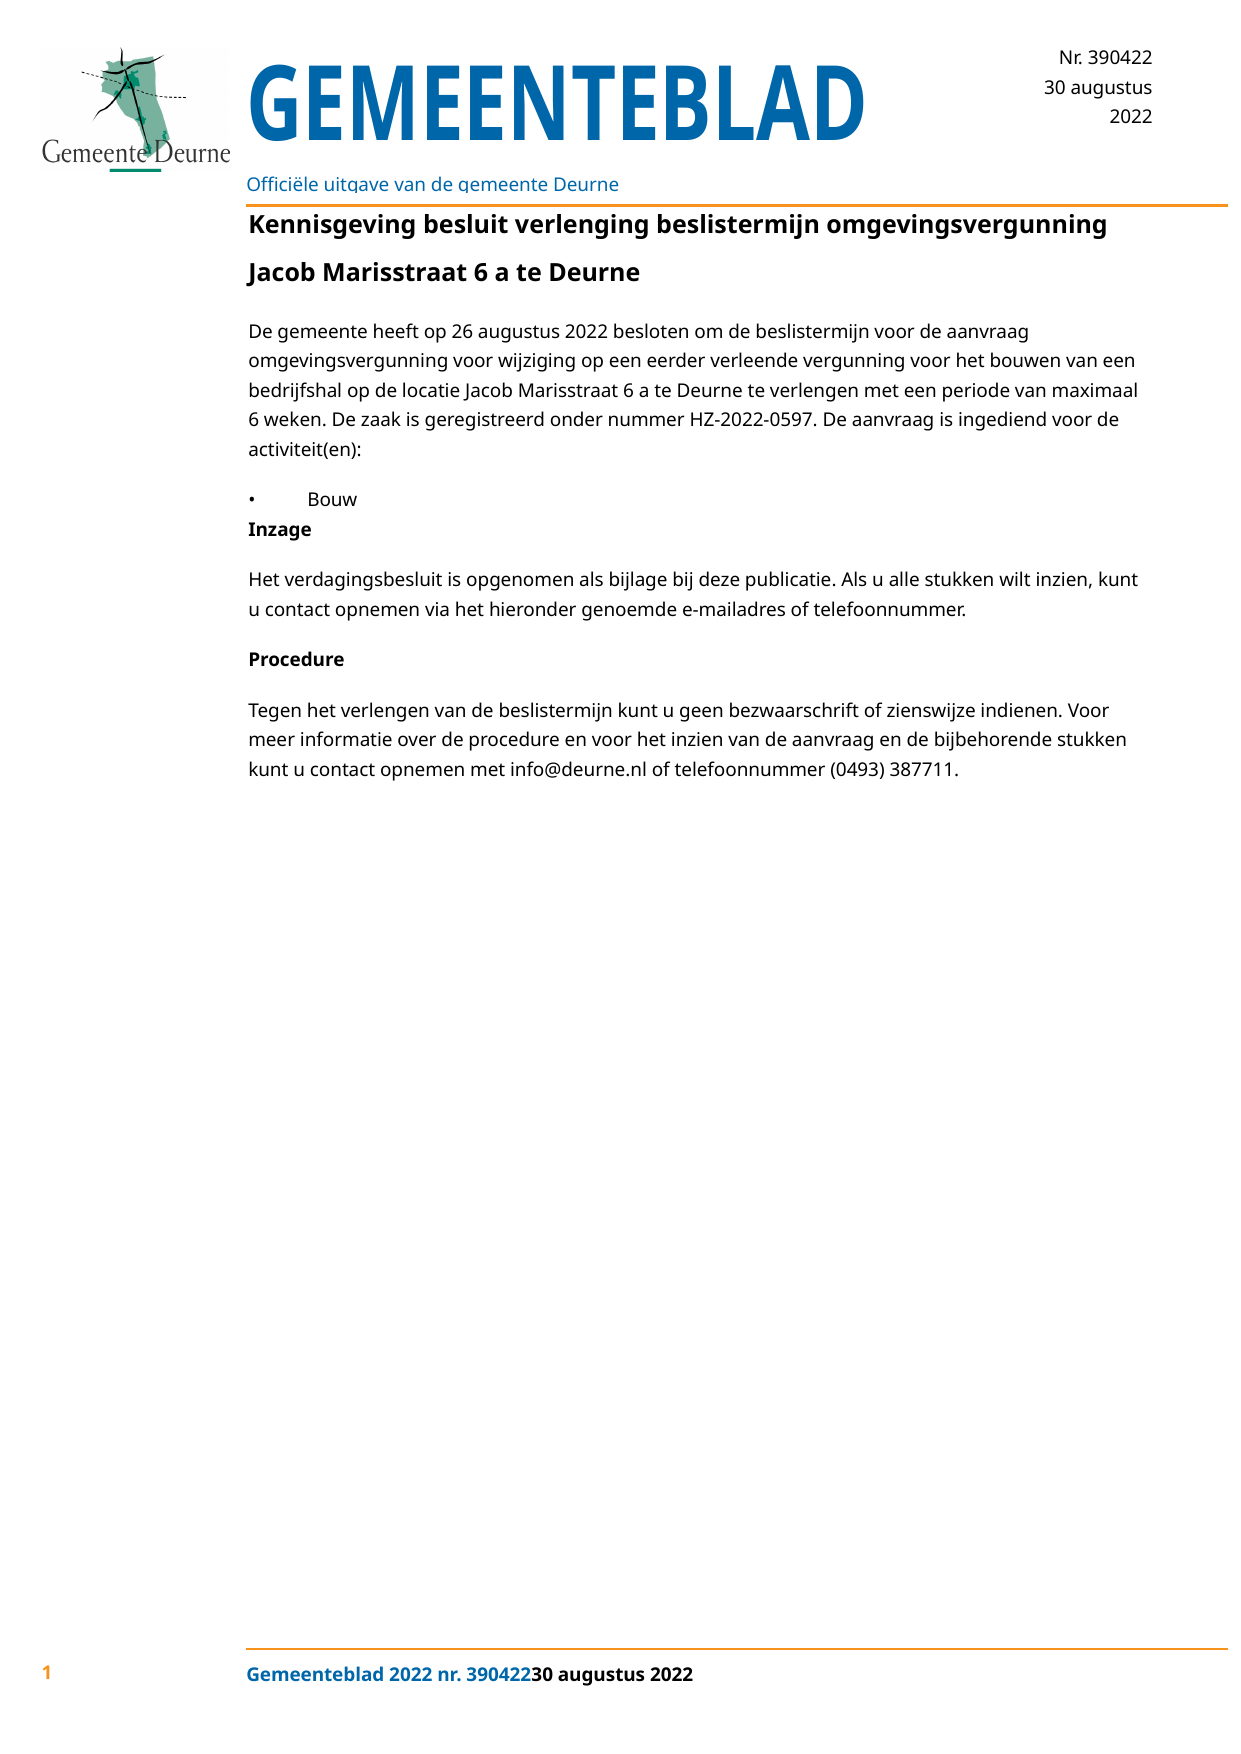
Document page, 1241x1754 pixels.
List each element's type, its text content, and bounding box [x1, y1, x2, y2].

text Procedure [248, 647, 1152, 672]
picture [41, 47, 231, 172]
text De gemeente heeft op 26 augustus 2022 besloten om de beslistermijn voor de aanvraag omgevingsvergunning voor wijziging op een eerder verleende vergunning voor het bouwen van een bedrijfshal op de locatie Jacob Marisstraat 6 a te Deurne te verlengen met een periode van maximaal 6 weken. De zaak is geregistreerd onder nummer HZ-2022-0597. De aanvraag is ingediend voor de activiteit(en): [248, 318, 1152, 462]
text Kennisgeving besluit verlenging beslistermijn omgevingsvergunning Jacob Marisstraat 6 a te Deurne [248, 207, 1152, 288]
text Het verdagingsbesluit is opgenomen als bijlage bij deze publicatie. Als u alle stukken wilt inzien, kunt u contact opnemen via het hieronder genoemde e-mailadres of telefoonnummer. [248, 567, 1152, 622]
text Tegen het verlengen van de beslistermijn kunt u geen bezwaarschrift of zienswijze indienen. Voor meer informatie over de procedure en voor het inzien van de aanvraag en de bijbehorende stukken kunt u contact opnemen met info@deurne.nl of telefoonnummer (0493) 387711. [248, 697, 1152, 782]
text Inzage [248, 516, 1152, 542]
list Bouw [248, 487, 1152, 512]
